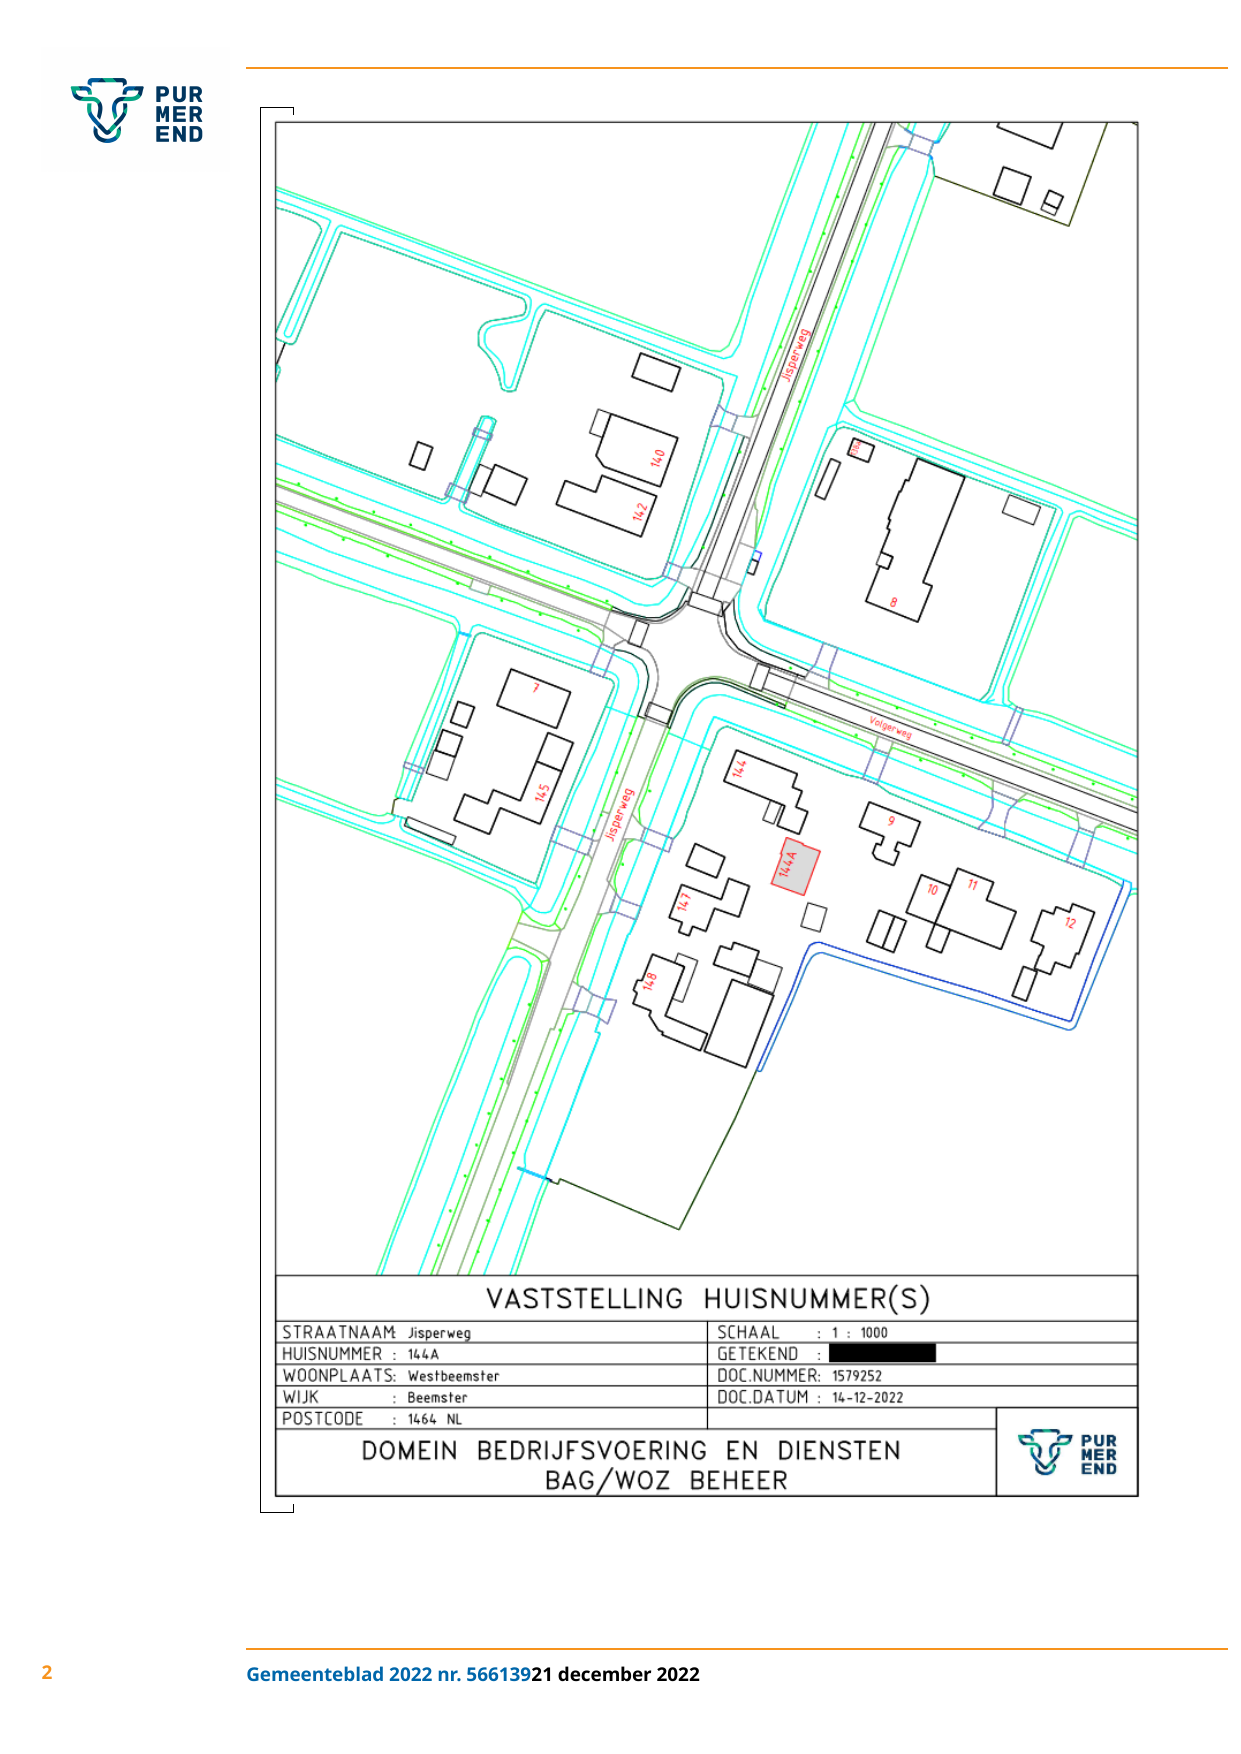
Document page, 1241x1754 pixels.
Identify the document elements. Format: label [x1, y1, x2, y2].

picture [41, 47, 231, 172]
picture [268, 115, 1146, 1504]
